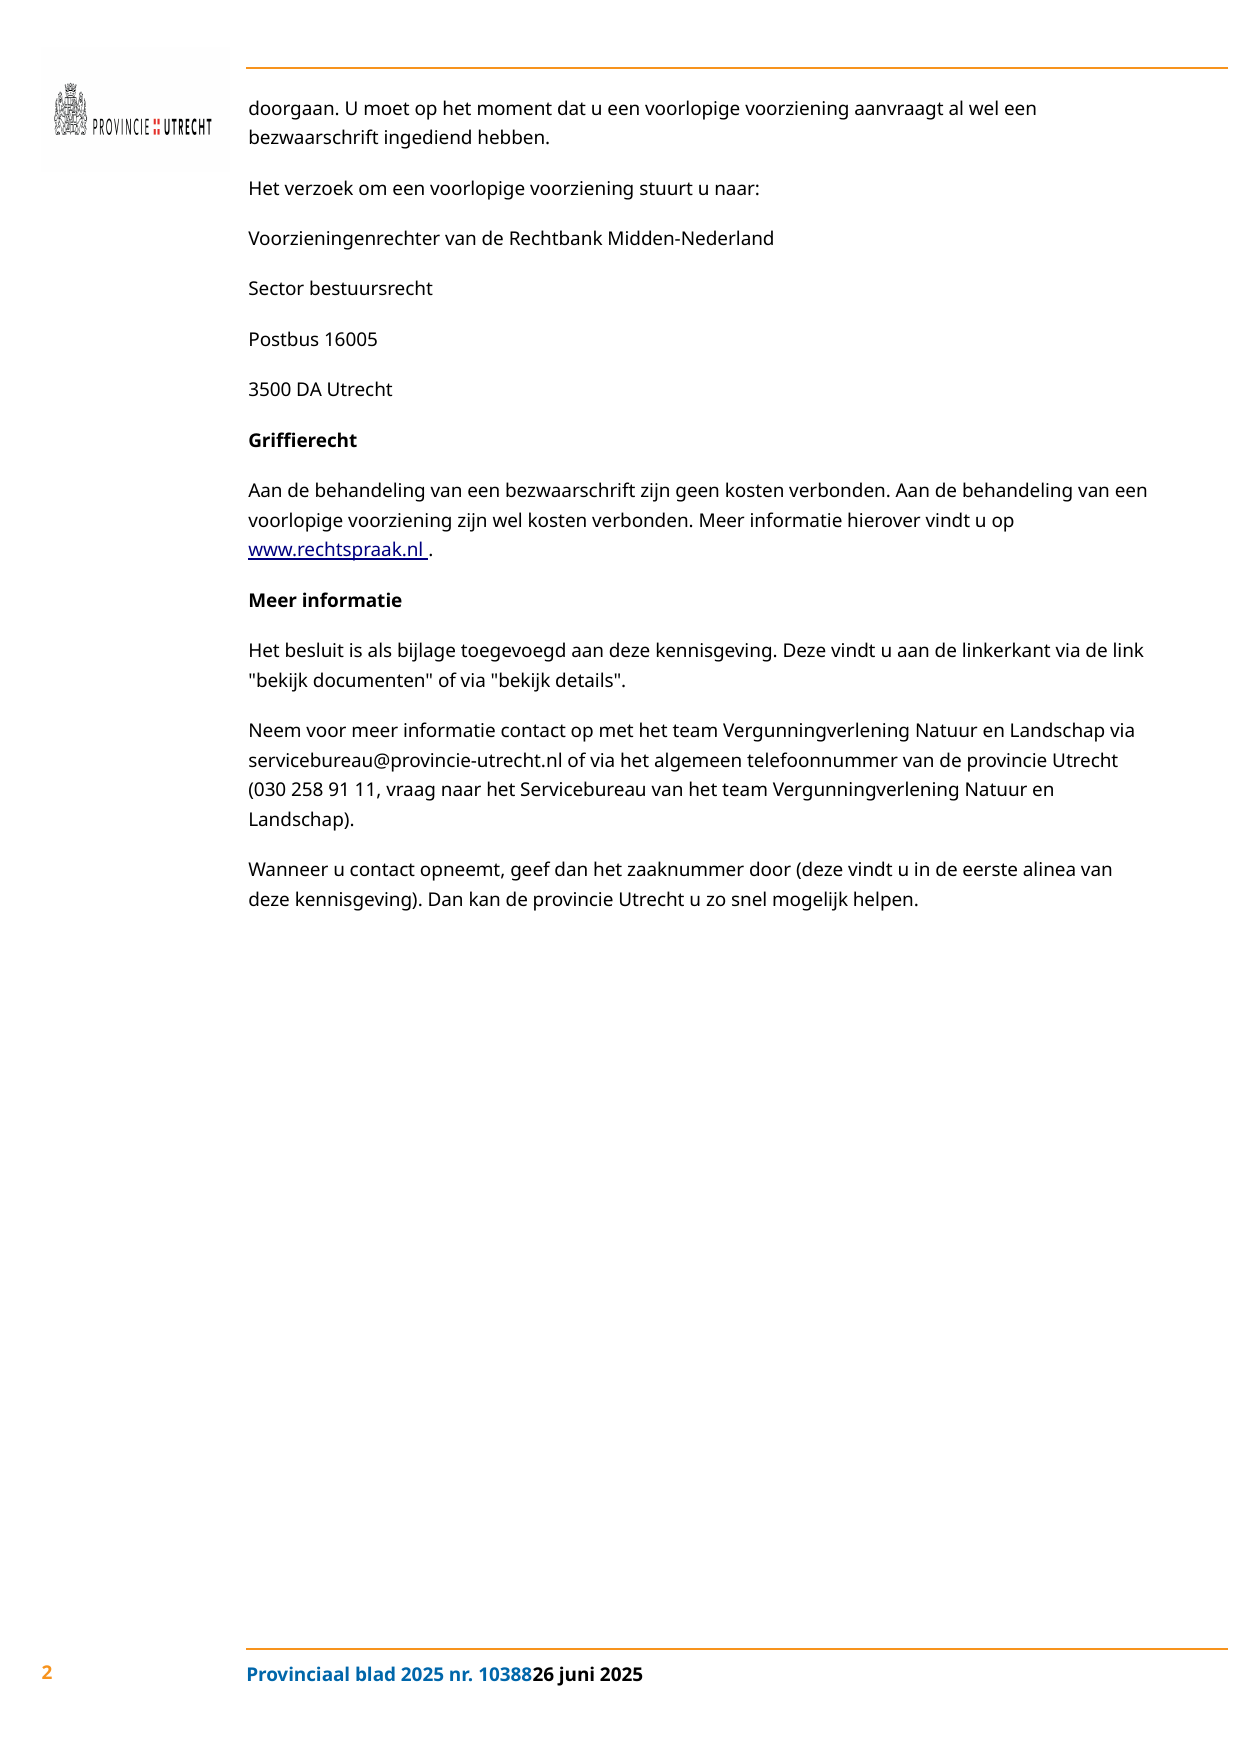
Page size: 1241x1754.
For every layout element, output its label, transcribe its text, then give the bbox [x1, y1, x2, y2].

text Griffierecht [248, 427, 1152, 453]
text Aan de behandeling van een bezwaarschrift zijn geen kosten verbonden. Aan de behandeling van een voorlopige voorziening zijn wel kosten verbonden. Meer informatie hierover vindt u op www.rechtspraak.nl . [248, 477, 1152, 562]
text Meer informatie [248, 587, 1152, 613]
text Sector bestuursrecht [248, 276, 1152, 301]
text Het besluit is als bijlage toegevoegd aan deze kennisgeving. Deze vindt u aan de linkerkant via de link "bekijk documenten" of via "bekijk details". [248, 637, 1152, 693]
text 3500 DA Utrecht [248, 376, 1152, 402]
text Voorzieningenrechter van de Rechtbank Midden-Nederland [248, 225, 1152, 251]
text Het verzoek om een voorlopige voorziening stuurt u naar: [248, 175, 1152, 201]
text doorgaan. U moet op het moment dat u een voorlopige voorziening aanvraagt al wel een bezwaarschrift ingediend hebben. [248, 95, 1152, 150]
text Postbus 16005 [248, 326, 1152, 352]
picture [41, 47, 231, 172]
text Neem voor meer informatie contact op met het team Vergunningverlening Natuur en Landschap via servicebureau@provincie-utrecht.nl of via het algemeen telefoonnummer van de provincie Utrecht (030 258 91 11, vraag naar het Servicebureau van het team Vergunningverlening Natuur en Landschap). [248, 717, 1152, 832]
text Wanneer u contact opneemt, geef dan het zaaknummer door (deze vindt u in de eerste alinea van deze kennisgeving). Dan kan de provincie Utrecht u zo snel mogelijk helpen. [248, 856, 1152, 912]
